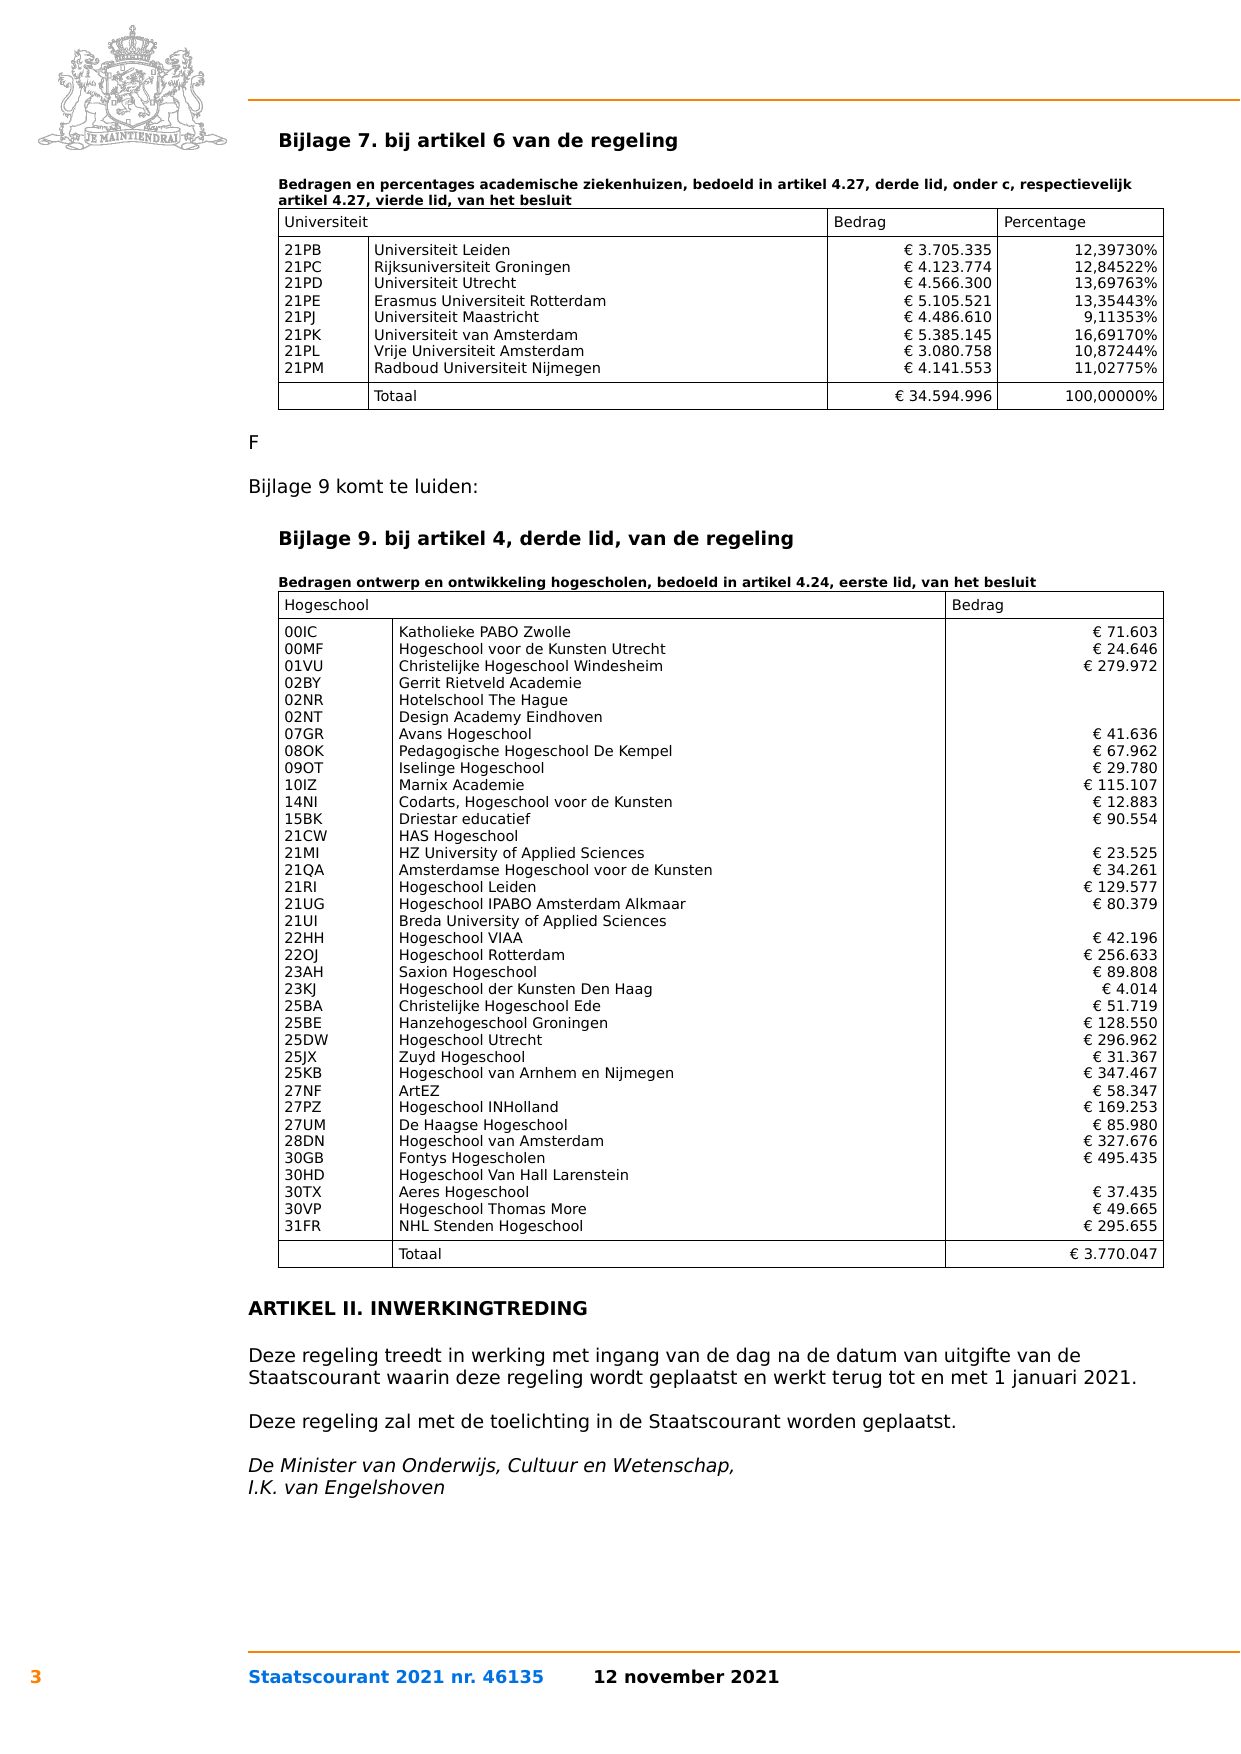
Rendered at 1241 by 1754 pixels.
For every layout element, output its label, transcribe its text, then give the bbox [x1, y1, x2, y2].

table_cell Hogeschool voor de Kunsten Utrecht [393, 641, 945, 658]
table_cell 00MF [279, 641, 392, 658]
table_cell € 279.972 [946, 658, 1163, 675]
table_cell € 42.196 [946, 930, 1163, 947]
table_cell € 3.080.758 [828, 343, 997, 360]
table_cell Hogeschool van Amsterdam [393, 1133, 945, 1150]
table_cell Design Academy Eindhoven [393, 709, 945, 726]
table_cell € 34.261 [946, 862, 1163, 879]
table_cell € 129.577 [946, 879, 1163, 896]
table_cell Fontys Hogescholen [393, 1150, 945, 1167]
table_cell 30VP [279, 1201, 392, 1218]
table_cell 16,69170% [998, 326, 1163, 343]
table_cell 11,02775% [998, 360, 1163, 382]
subtitle Bijlage 9. bij artikel 4, derde lid, van de regeling [278, 528, 1163, 550]
table_cell € 4.141.553 [828, 360, 997, 382]
table_cell 21PM [279, 360, 368, 382]
table_cell 30HD [279, 1167, 392, 1184]
table_cell Katholieke PABO Zwolle [393, 619, 945, 641]
table_cell Codarts, Hogeschool voor de Kunsten [393, 794, 945, 811]
table_cell 14NI [279, 794, 392, 811]
table_cell € 296.962 [946, 1031, 1163, 1048]
table_cell Breda University of Applied Sciences [393, 913, 945, 929]
table_cell HZ University of Applied Sciences [393, 845, 945, 862]
table_cell 22OJ [279, 947, 392, 963]
table_cell € 34.594.996 [828, 383, 997, 409]
table_cell Hogeschool Rotterdam [393, 947, 945, 963]
table_cell Hogeschool VIAA [393, 930, 945, 947]
table_cell Hogeschool Utrecht [393, 1031, 945, 1048]
table_cell € 37.435 [946, 1184, 1163, 1201]
table_cell Radboud Universiteit Nijmegen [369, 360, 827, 382]
table_cell Amsterdamse Hogeschool voor de Kunsten [393, 862, 945, 879]
table_cell 27NF [279, 1083, 392, 1099]
table_cell Bedrag [828, 209, 997, 236]
table_cell Hogeschool der Kunsten Den Haag [393, 981, 945, 997]
table_cell Hogeschool INHolland [393, 1099, 945, 1116]
table_cell Erasmus Universiteit Rotterdam [369, 293, 827, 309]
table_cell 21UG [279, 896, 392, 913]
table_cell 100,00000% [998, 383, 1163, 409]
table_cell € 89.808 [946, 964, 1163, 981]
table_cell Hogeschool van Arnhem en Nijmegen [393, 1065, 945, 1082]
table_cell € 80.379 [946, 896, 1163, 913]
table_cell Avans Hogeschool [393, 726, 945, 743]
text Bijlage 9 komt te luiden: [248, 476, 1163, 498]
table_cell Universiteit Utrecht [369, 275, 827, 292]
table_cell € 495.435 [946, 1150, 1163, 1167]
table_cell 31FR [279, 1218, 392, 1240]
table_cell 21PK [279, 326, 368, 343]
table_cell 09OT [279, 760, 392, 777]
table_cell 21PJ [279, 309, 368, 326]
table_cell € 115.107 [946, 777, 1163, 794]
table_cell Universiteit Maastricht [369, 309, 827, 326]
table_cell € 128.550 [946, 1015, 1163, 1031]
table_cell 13,35443% [998, 293, 1163, 309]
table_cell Vrije Universiteit Amsterdam [369, 343, 827, 360]
text De Minister van Onderwijs, Cultuur en Wetenschap, I.K. van Engelshoven [248, 1455, 1163, 1499]
table_cell 01VU [279, 658, 392, 675]
table_cell 25JX [279, 1049, 392, 1065]
table_cell € 85.980 [946, 1116, 1163, 1133]
table_cell € 51.719 [946, 998, 1163, 1014]
table_cell Hotelschool The Hague [393, 692, 945, 709]
table_cell 07GR [279, 726, 392, 743]
table_cell Marnix Academie [393, 777, 945, 794]
table_cell 23AH [279, 964, 392, 981]
table_cell Totaal [393, 1241, 945, 1267]
table_cell NHL Stenden Hogeschool [393, 1218, 945, 1240]
table_cell Christelijke Hogeschool Ede [393, 998, 945, 1014]
table_cell 28DN [279, 1133, 392, 1150]
table_cell 9,11353% [998, 309, 1163, 326]
table_cell 21PC [279, 259, 368, 275]
table_cell € 295.655 [946, 1218, 1163, 1240]
table_cell 21CW [279, 828, 392, 845]
table_cell Hanzehogeschool Groningen [393, 1015, 945, 1031]
table_cell € 256.633 [946, 947, 1163, 963]
table_cell € 67.962 [946, 743, 1163, 760]
table_cell [946, 1167, 1163, 1184]
table_cell 21QA [279, 862, 392, 879]
table_cell Christelijke Hogeschool Windesheim [393, 658, 945, 675]
table_cell € 12.883 [946, 794, 1163, 811]
table_cell [946, 675, 1163, 692]
table_cell Universiteit Leiden [369, 237, 827, 258]
table_cell Iselinge Hogeschool [393, 760, 945, 777]
table_header Bedragen en percentages academische ziekenhuizen, bedoeld in artikel 4.27, derde lid, onder c, respectievelijk artikel 4.27, vierde lid, van het besluit [278, 177, 1163, 208]
table_cell € 90.554 [946, 811, 1163, 828]
table_cell 21RI [279, 879, 392, 896]
table_cell 02NR [279, 692, 392, 709]
table_cell € 29.780 [946, 760, 1163, 777]
table_cell 25BA [279, 998, 392, 1014]
table_cell 21PL [279, 343, 368, 360]
table_cell 21PE [279, 293, 368, 309]
table_cell 27UM [279, 1116, 392, 1133]
table_cell 25DW [279, 1031, 392, 1048]
table_cell € 71.603 [946, 619, 1163, 641]
table_cell 23KJ [279, 981, 392, 997]
table_cell € 5.105.521 [828, 293, 997, 309]
table_cell 21PB [279, 237, 368, 258]
table_cell Zuyd Hogeschool [393, 1049, 945, 1065]
table_cell [946, 913, 1163, 929]
subtitle Bijlage 7. bij artikel 6 van de regeling [278, 130, 1163, 152]
table_cell 13,69763% [998, 275, 1163, 292]
table_cell Hogeschool Leiden [393, 879, 945, 896]
table_cell € 41.636 [946, 726, 1163, 743]
table_cell Hogeschool [279, 592, 945, 618]
table_cell [279, 1241, 392, 1267]
table_cell Totaal [369, 383, 827, 409]
table_cell € 327.676 [946, 1133, 1163, 1150]
table_cell Aeres Hogeschool [393, 1184, 945, 1201]
table_cell [946, 828, 1163, 845]
table_cell Universiteit van Amsterdam [369, 326, 827, 343]
table_cell Saxion Hogeschool [393, 964, 945, 981]
table_cell 30TX [279, 1184, 392, 1201]
table_cell 21MI [279, 845, 392, 862]
table_cell € 5.385.145 [828, 326, 997, 343]
table_cell De Haagse Hogeschool [393, 1116, 945, 1133]
table_cell 21PD [279, 275, 368, 292]
table_cell Driestar educatief [393, 811, 945, 828]
table_cell 22HH [279, 930, 392, 947]
table_cell 02NT [279, 709, 392, 726]
table_cell [946, 692, 1163, 709]
table_cell € 23.525 [946, 845, 1163, 862]
text F [248, 432, 1163, 454]
table_cell 10,87244% [998, 343, 1163, 360]
table_cell HAS Hogeschool [393, 828, 945, 845]
table_cell 02BY [279, 675, 392, 692]
table_cell € 4.123.774 [828, 259, 997, 275]
table_cell € 4.486.610 [828, 309, 997, 326]
table_cell 30GB [279, 1150, 392, 1167]
table_cell 00IC [279, 619, 392, 641]
table_cell Hogeschool IPABO Amsterdam Alkmaar [393, 896, 945, 913]
text Deze regeling treedt in werking met ingang van de dag na de datum van uitgifte van de Staatscourant waarin deze regeling wordt geplaatst en werkt terug tot en met 1 januari 2021. [248, 1345, 1163, 1389]
table_cell € 31.367 [946, 1049, 1163, 1065]
table_cell 25BE [279, 1015, 392, 1031]
table_cell € 24.646 [946, 641, 1163, 658]
table_cell 12,39730% [998, 237, 1163, 258]
table_cell € 49.665 [946, 1201, 1163, 1218]
table_cell [946, 709, 1163, 726]
table_cell Pedagogische Hogeschool De Kempel [393, 743, 945, 760]
table_cell Gerrit Rietveld Academie [393, 675, 945, 692]
table_cell ArtEZ [393, 1083, 945, 1099]
table_cell € 3.705.335 [828, 237, 997, 258]
table_cell 21UI [279, 913, 392, 929]
table_cell Percentage [998, 209, 1163, 236]
table_cell 27PZ [279, 1099, 392, 1116]
text Deze regeling zal met de toelichting in de Staatscourant worden geplaatst. [248, 1411, 1163, 1433]
table_cell 25KB [279, 1065, 392, 1082]
table_cell Universiteit [279, 209, 827, 236]
table_header Bedragen ontwerp en ontwikkeling hogescholen, bedoeld in artikel 4.24, eerste lid, van het besluit [278, 575, 1163, 591]
table_cell Hogeschool Thomas More [393, 1201, 945, 1218]
table_cell € 169.253 [946, 1099, 1163, 1116]
table_cell € 58.347 [946, 1083, 1163, 1099]
table_cell € 4.014 [946, 981, 1163, 997]
table_cell 12,84522% [998, 259, 1163, 275]
table_cell € 3.770.047 [946, 1241, 1163, 1267]
table_cell € 4.566.300 [828, 275, 997, 292]
table_cell Rijksuniversiteit Groningen [369, 259, 827, 275]
table_cell 15BK [279, 811, 392, 828]
table_cell 08OK [279, 743, 392, 760]
table_cell Hogeschool Van Hall Larenstein [393, 1167, 945, 1184]
table_cell Bedrag [946, 592, 1163, 618]
table_cell 10IZ [279, 777, 392, 794]
table_cell [279, 383, 368, 409]
table_cell € 347.467 [946, 1065, 1163, 1082]
subtitle ARTIKEL II. INWERKINGTREDING [248, 1298, 1163, 1320]
picture [38, 25, 227, 150]
